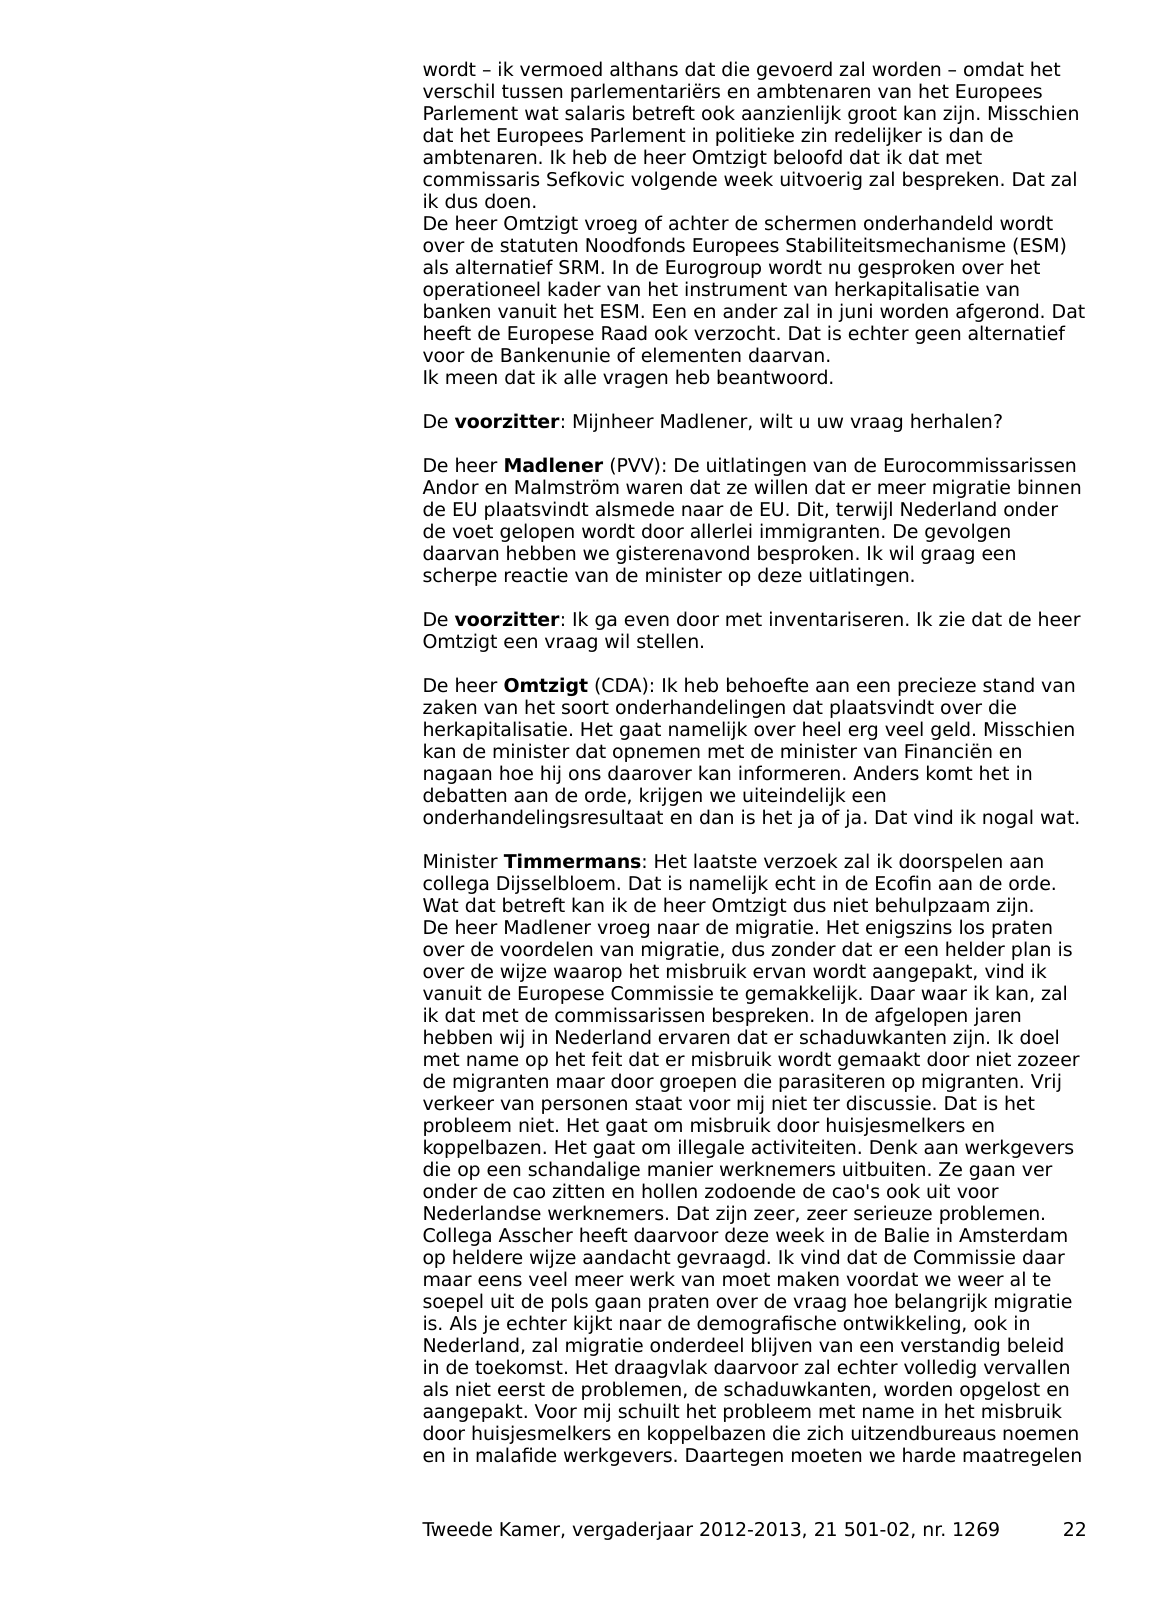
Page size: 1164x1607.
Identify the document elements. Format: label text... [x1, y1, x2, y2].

text De heer Omtzigt vroeg of achter de schermen onderhandeld wordt over de statuten Noodfonds Europees Stabiliteitsmechanisme (ESM) als alternatief SRM. In de Eurogroup wordt nu gesproken over het operationeel kader van het instrument van herkapitalisatie van banken vanuit het ESM. Een en ander zal in juni worden afgerond. Dat heeft de Europese Raad ook verzocht. Dat is echter geen alternatief voor de Bankenunie of elementen daarvan. [422, 213, 1087, 367]
text Ik meen dat ik alle vragen heb beantwoord. [422, 367, 1087, 389]
text Minister Timmermans: Het laatste verzoek zal ik doorspelen aan collega Dijsselbloem. Dat is namelijk echt in de Ecofin aan de orde. Wat dat betreft kan ik de heer Omtzigt dus niet behulpzaam zijn. [422, 851, 1087, 917]
text wordt – ik vermoed althans dat die gevoerd zal worden – omdat het verschil tussen parlementariërs en ambtenaren van het Europees Parlement wat salaris betreft ook aanzienlijk groot kan zijn. Misschien dat het Europees Parlement in politieke zin redelijker is dan de ambtenaren. Ik heb de heer Omtzigt beloofd dat ik dat met commissaris Sefkovic volgende week uitvoerig zal bespreken. Dat zal ik dus doen. [422, 59, 1087, 213]
text De voorzitter: Ik ga even door met inventariseren. Ik zie dat de heer Omtzigt een vraag wil stellen. [422, 609, 1087, 653]
text De voorzitter: Mijnheer Madlener, wilt u uw vraag herhalen? [422, 411, 1087, 433]
text De heer Omtzigt (CDA): Ik heb behoefte aan een precieze stand van zaken van het soort onderhandelingen dat plaatsvindt over die herkapitalisatie. Het gaat namelijk over heel erg veel geld. Misschien kan de minister dat opnemen met de minister van Financiën en nagaan hoe hij ons daarover kan informeren. Anders komt het in debatten aan de orde, krijgen we uiteindelijk een onderhandelingsresultaat en dan is het ja of ja. Dat vind ik nogal wat. [422, 675, 1087, 829]
text De heer Madlener (PVV): De uitlatingen van de Eurocommissarissen Andor en Malmström waren dat ze willen dat er meer migratie binnen de EU plaatsvindt alsmede naar de EU. Dit, terwijl Nederland onder de voet gelopen wordt door allerlei immigranten. De gevolgen daarvan hebben we gisterenavond besproken. Ik wil graag een scherpe reactie van de minister op deze uitlatingen. [422, 455, 1087, 587]
text De heer Madlener vroeg naar de migratie. Het enigszins los praten over de voordelen van migratie, dus zonder dat er een helder plan is over de wijze waarop het misbruik ervan wordt aangepakt, vind ik vanuit de Europese Commissie te gemakkelijk. Daar waar ik kan, zal ik dat met de commissarissen bespreken. In de afgelopen jaren hebben wij in Nederland ervaren dat er schaduwkanten zijn. Ik doel met name op het feit dat er misbruik wordt gemaakt door niet zozeer de migranten maar door groepen die parasiteren op migranten. Vrij verkeer van personen staat voor mij niet ter discussie. Dat is het probleem niet. Het gaat om misbruik door huisjesmelkers en koppelbazen. Het gaat om illegale activiteiten. Denk aan werkgevers die op een schandalige manier werknemers uitbuiten. Ze gaan ver onder de cao zitten en hollen zodoende de cao's ook uit voor Nederlandse werknemers. Dat zijn zeer, zeer serieuze problemen. Collega Asscher heeft daarvoor deze week in de Balie in Amsterdam op heldere wijze aandacht gevraagd. Ik vind dat de Commissie daar maar eens veel meer werk van moet maken voordat we weer al te soepel uit de pols gaan praten over de vraag hoe belangrijk migratie is. Als je echter kijkt naar de demografische ontwikkeling, ook in Nederland, zal migratie onderdeel blijven van een verstandig beleid in de toekomst. Het draagvlak daarvoor zal echter volledig vervallen als niet eerst de problemen, de schaduwkanten, worden opgelost en aangepakt. Voor mij schuilt het probleem met name in het misbruik door huisjesmelkers en koppelbazen die zich uitzendbureaus noemen en in malafide werkgevers. Daartegen moeten we harde maatregelen [422, 917, 1087, 1467]
